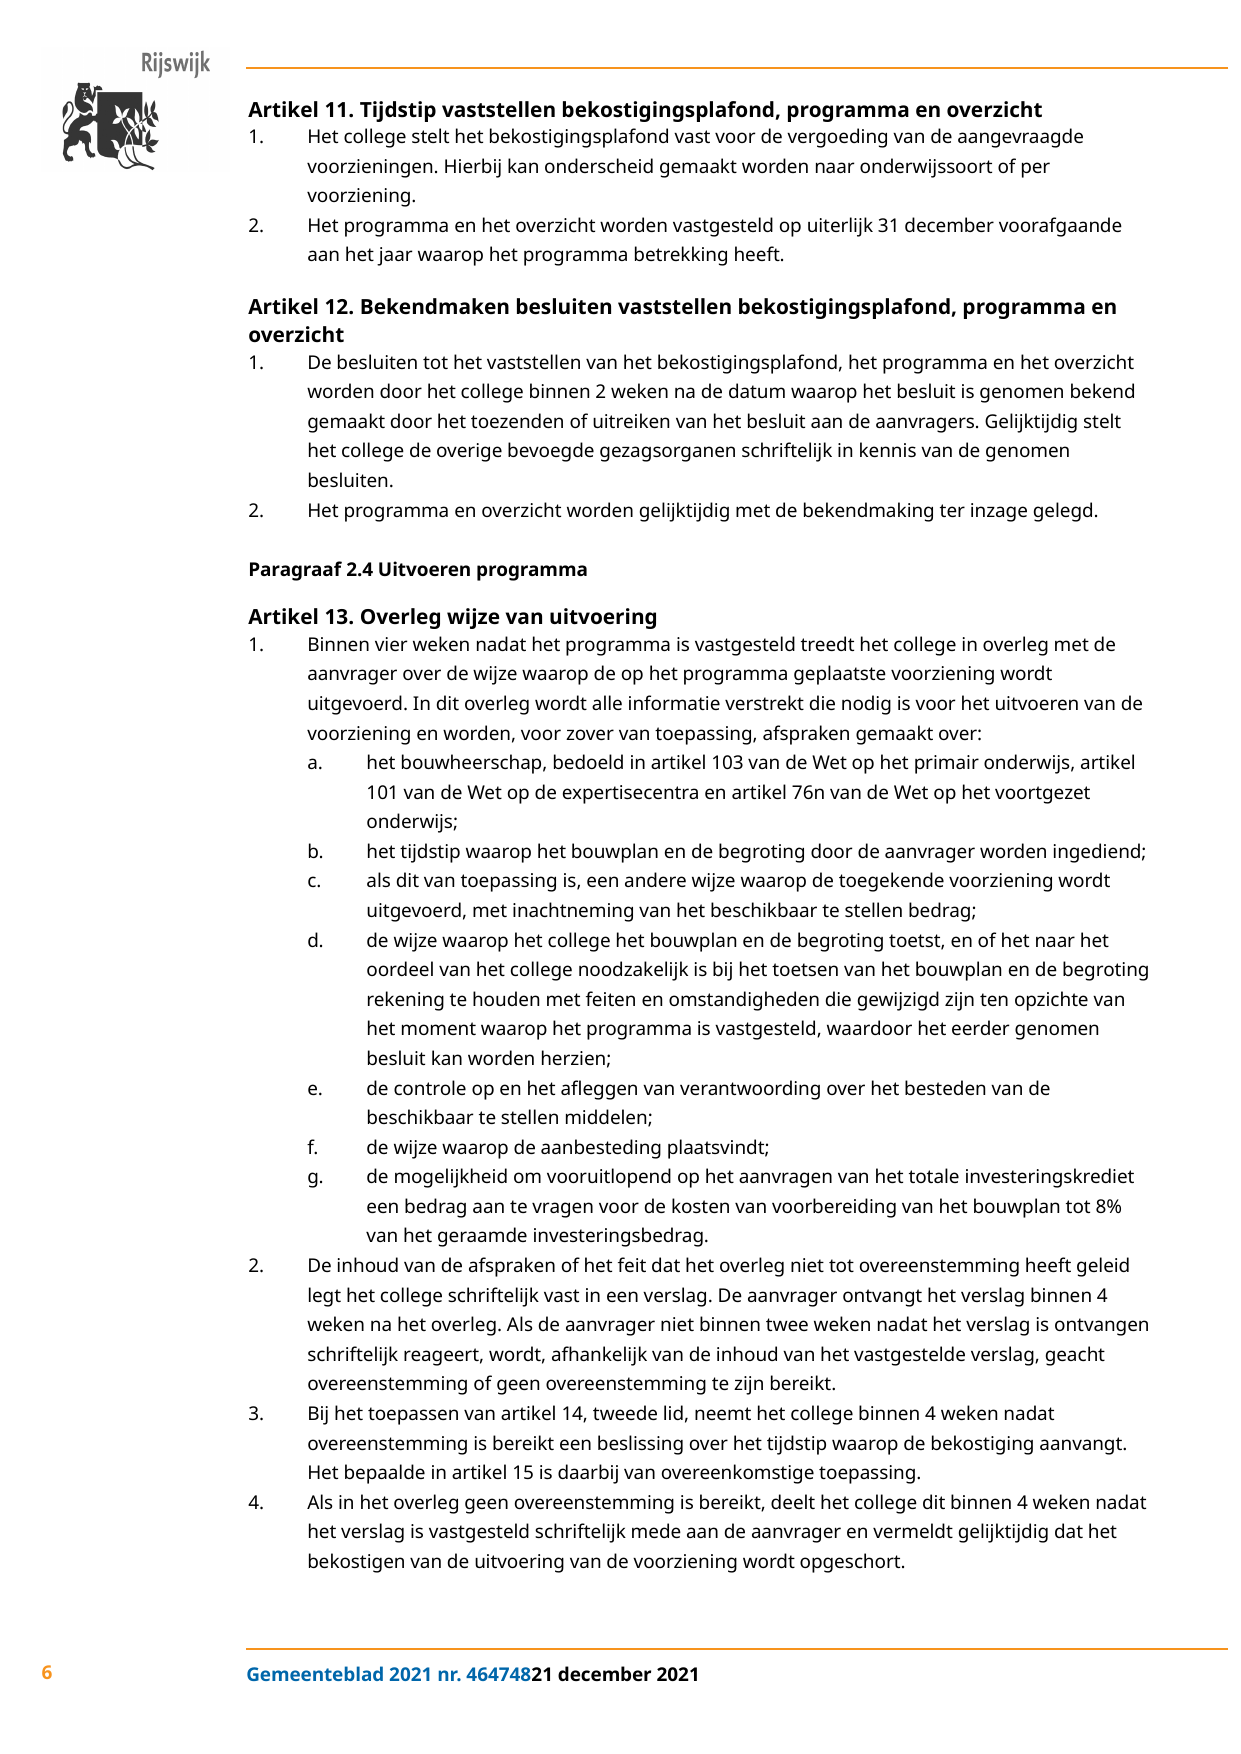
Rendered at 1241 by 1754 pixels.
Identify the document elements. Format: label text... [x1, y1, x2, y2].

list De inhoud van de afspraken of het feit dat het overleg niet tot overeenstemming heeft geleid legt het college schriftelijk vast in een verslag. De aanvrager ontvangt het verslag binnen 4 weken na het overleg. Als de aanvrager niet binnen twee weken nadat het verslag is ontvangen schriftelijk reageert, wordt, afhankelijk van de inhoud van het vastgestelde verslag, geacht overeenstemming of geen overeenstemming te zijn bereikt. [248, 1252, 1152, 1396]
list Het programma en het overzicht worden vastgesteld op uiterlijk 31 december voorafgaande aan het jaar waarop het programma betrekking heeft. [248, 212, 1152, 267]
list het bouwheerschap, bedoeld in artikel 103 van de Wet op het primair onderwijs, artikel 101 van de Wet op de expertisecentra en artikel 76n van de Wet op het voortgezet onderwijs; [307, 749, 1152, 834]
list het tijdstip waarop het bouwplan en de begroting door de aanvrager worden ingediend; [307, 838, 1152, 864]
list de wijze waarop het college het bouwplan en de begroting toetst, en of het naar het oordeel van het college noodzakelijk is bij het toetsen van het bouwplan en de begroting rekening te houden met feiten en omstandigheden die gewijzigd zijn ten opzichte van het moment waarop het programma is vastgesteld, waardoor het eerder genomen besluit kan worden herzien; [307, 927, 1152, 1071]
text Artikel 13. Overleg wijze van uitvoering [248, 602, 1152, 631]
text Paragraaf 2.4 Uitvoeren programma [248, 556, 1152, 582]
list de controle op en het afleggen van verantwoording over het besteden van de beschikbaar te stellen middelen; [307, 1075, 1152, 1130]
list de mogelijkheid om vooruitlopend op het aanvragen van het totale investeringskrediet een bedrag aan te vragen voor de kosten van voorbereiding van het bouwplan tot 8% van het geraamde investeringsbedrag. [307, 1163, 1152, 1248]
list Het programma en overzicht worden gelijktijdig met de bekendmaking ter inzage gelegd. [248, 497, 1152, 522]
list Binnen vier weken nadat het programma is vastgesteld treedt het college in overleg met de aanvrager over de wijze waarop de op het programma geplaatste voorziening wordt uitgevoerd. In dit overleg wordt alle informatie verstrekt die nodig is voor het uitvoeren van de voorziening en worden, voor zover van toepassing, afspraken gemaakt over: [248, 631, 1152, 745]
list Het college stelt het bekostigingsplafond vast voor de vergoeding van de aangevraagde voorzieningen. Hierbij kan onderscheid gemaakt worden naar onderwijssoort of per voorziening. [248, 123, 1152, 208]
text Artikel 12. Bekendmaken besluiten vaststellen bekostigingsplafond, programma en overzicht [248, 292, 1152, 349]
text Artikel 11. Tijdstip vaststellen bekostigingsplafond, programma en overzicht [248, 95, 1152, 123]
list Bij het toepassen van artikel 14, tweede lid, neemt het college binnen 4 weken nadat overeenstemming is bereikt een beslissing over het tijdstip waarop de bekostiging aanvangt. Het bepaalde in artikel 15 is daarbij van overeenkomstige toepassing. [248, 1400, 1152, 1485]
list Als in het overleg geen overeenstemming is bereikt, deelt het college dit binnen 4 weken nadat het verslag is vastgesteld schriftelijk mede aan de aanvrager en vermeldt gelijktijdig dat het bekostigen van de uitvoering van de voorziening wordt opgeschort. [248, 1489, 1152, 1574]
picture [41, 47, 231, 172]
list als dit van toepassing is, een andere wijze waarop de toegekende voorziening wordt uitgevoerd, met inachtneming van het beschikbaar te stellen bedrag; [307, 868, 1152, 923]
list De besluiten tot het vaststellen van het bekostigingsplafond, het programma en het overzicht worden door het college binnen 2 weken na de datum waarop het besluit is genomen bekend gemaakt door het toezenden of uitreiken van het besluit aan de aanvragers. Gelijktijdig stelt het college de overige bevoegde gezagsorganen schriftelijk in kennis van de genomen besluiten. [248, 349, 1152, 493]
list de wijze waarop de aanbesteding plaatsvindt; [307, 1134, 1152, 1159]
